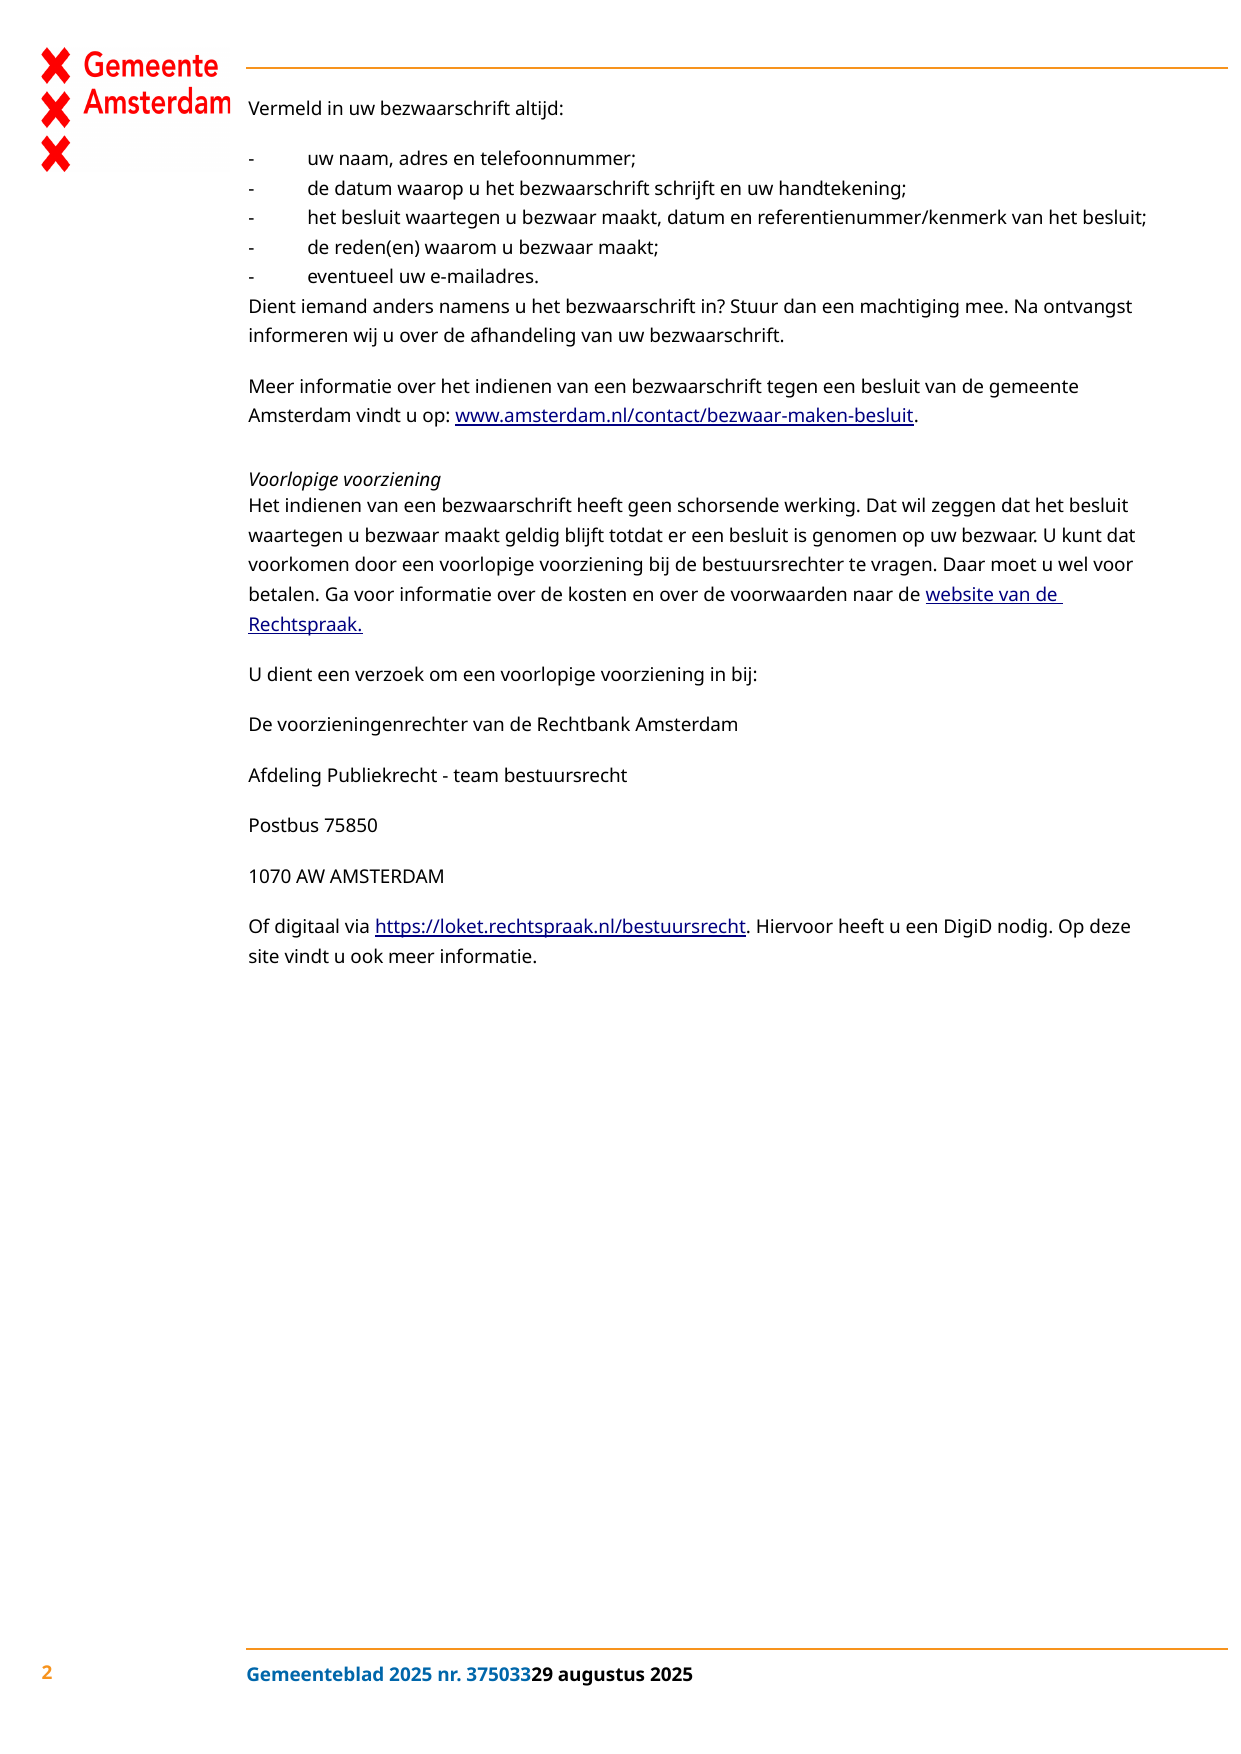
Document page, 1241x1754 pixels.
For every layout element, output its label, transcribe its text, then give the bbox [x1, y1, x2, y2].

text Het indienen van een bezwaarschrift heeft geen schorsende werking. Dat wil zeggen dat het besluit waartegen u bezwaar maakt geldig blijft totdat er een besluit is genomen op uw bezwaar. U kunt dat voorkomen door een voorlopige voorziening bij de bestuursrechter te vragen. Daar moet u wel voor betalen. Ga voor informatie over de kosten en over de voorwaarden naar de website van de Rechtspraak. [248, 492, 1152, 636]
text Voorlopige voorziening [248, 467, 1152, 492]
picture [41, 47, 231, 172]
text Afdeling Publiekrecht - team bestuursrecht [248, 762, 1152, 788]
text Dient iemand anders namens u het bezwaarschrift in? Stuur dan een machtiging mee. Na ontvangst informeren wij u over de afhandeling van uw bezwaarschrift. [248, 293, 1152, 348]
text Vermeld in uw bezwaarschrift altijd: [248, 95, 1152, 121]
list de reden(en) waarom u bezwaar maakt; [248, 234, 1152, 260]
list uw naam, adres en telefoonnummer; [248, 145, 1152, 171]
text Of digitaal via https://loket.rechtspraak.nl/bestuursrecht. Hiervoor heeft u een DigiD nodig. Op deze site vindt u ook meer informatie. [248, 913, 1152, 968]
list eventueel uw e-mailadres. [248, 263, 1152, 289]
text Meer informatie over het indienen van een bezwaarschrift tegen een besluit van de gemeente Amsterdam vindt u op: www.amsterdam.nl/contact/bezwaar-maken-besluit. [248, 373, 1152, 428]
text Postbus 75850 [248, 812, 1152, 838]
text 1070 AW AMSTERDAM [248, 863, 1152, 888]
list de datum waarop u het bezwaarschrift schrijft en uw handtekening; [248, 175, 1152, 201]
text De voorzieningenrechter van de Rechtbank Amsterdam [248, 712, 1152, 737]
text U dient een verzoek om een voorlopige voorziening in bij: [248, 661, 1152, 687]
list het besluit waartegen u bezwaar maakt, datum en referentienummer/kenmerk van het besluit; [248, 204, 1152, 230]
